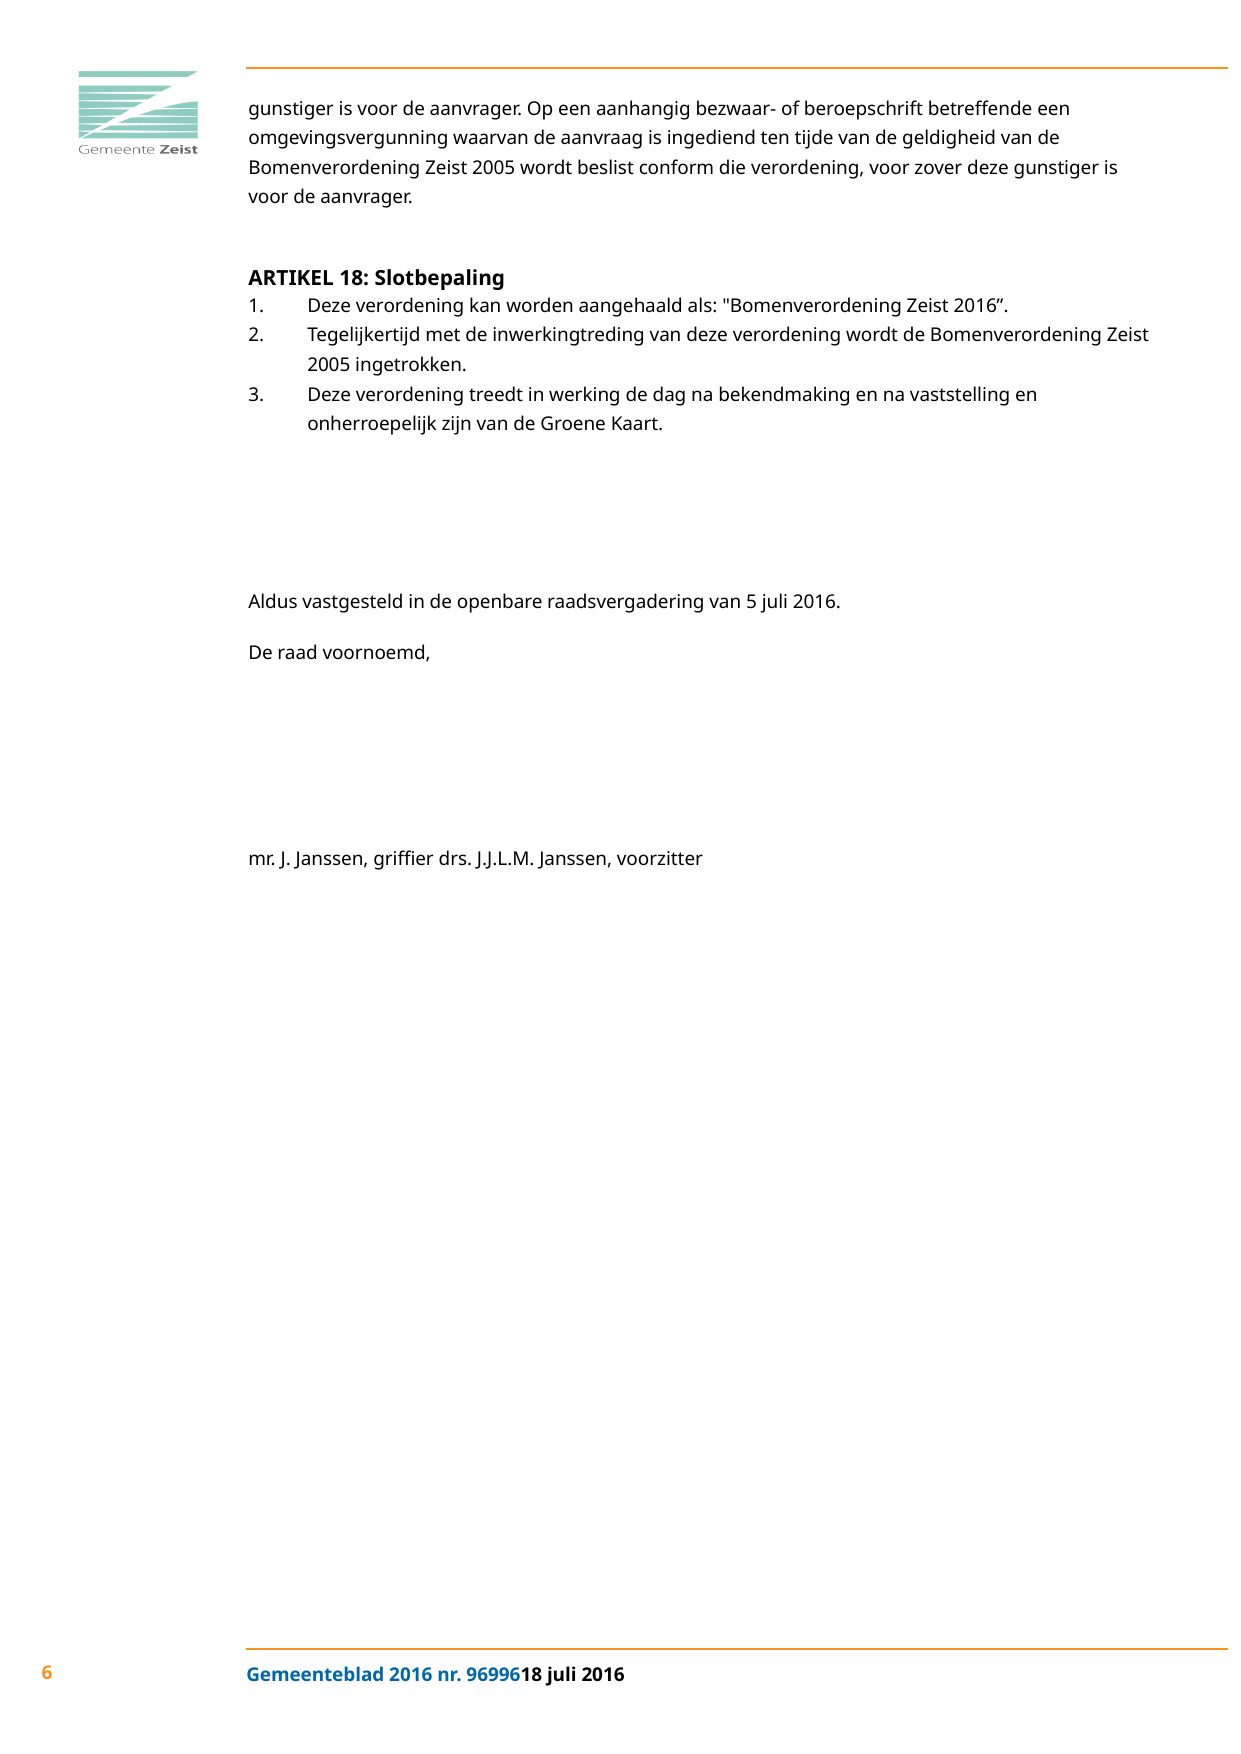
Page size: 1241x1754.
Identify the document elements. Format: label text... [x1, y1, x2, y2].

list Deze verordening treedt in werking de dag na bekendmaking en na vaststelling en onherroepelijk zijn van de Groene Kaart. [248, 381, 1152, 436]
text De raad voornoemd, [248, 639, 1152, 665]
text gunstiger is voor de aanvrager. Op een aanhangig bezwaar- of beroepschrift betreffende een omgevingsvergunning waarvan de aanvraag is ingediend ten tijde van de geldigheid van de Bomenverordening Zeist 2005 wordt beslist conform die verordening, voor zover deze gunstiger is voor de aanvrager. [248, 95, 1152, 209]
text mr. J. Janssen, griffier drs. J.J.L.M. Janssen, voorzitter [248, 845, 1152, 871]
list Tegelijkertijd met de inwerkingtreding van deze verordening wordt de Bomenverordening Zeist 2005 ingetrokken. [248, 322, 1152, 377]
text ARTIKEL 18: Slotbepaling [248, 263, 1152, 292]
list Deze verordening kan worden aangehaald als: "Bomenverordening Zeist 2016”. [248, 292, 1152, 318]
text Aldus vastgesteld in de openbare raadsvergadering van 5 juli 2016. [248, 588, 1152, 613]
picture [41, 47, 231, 172]
